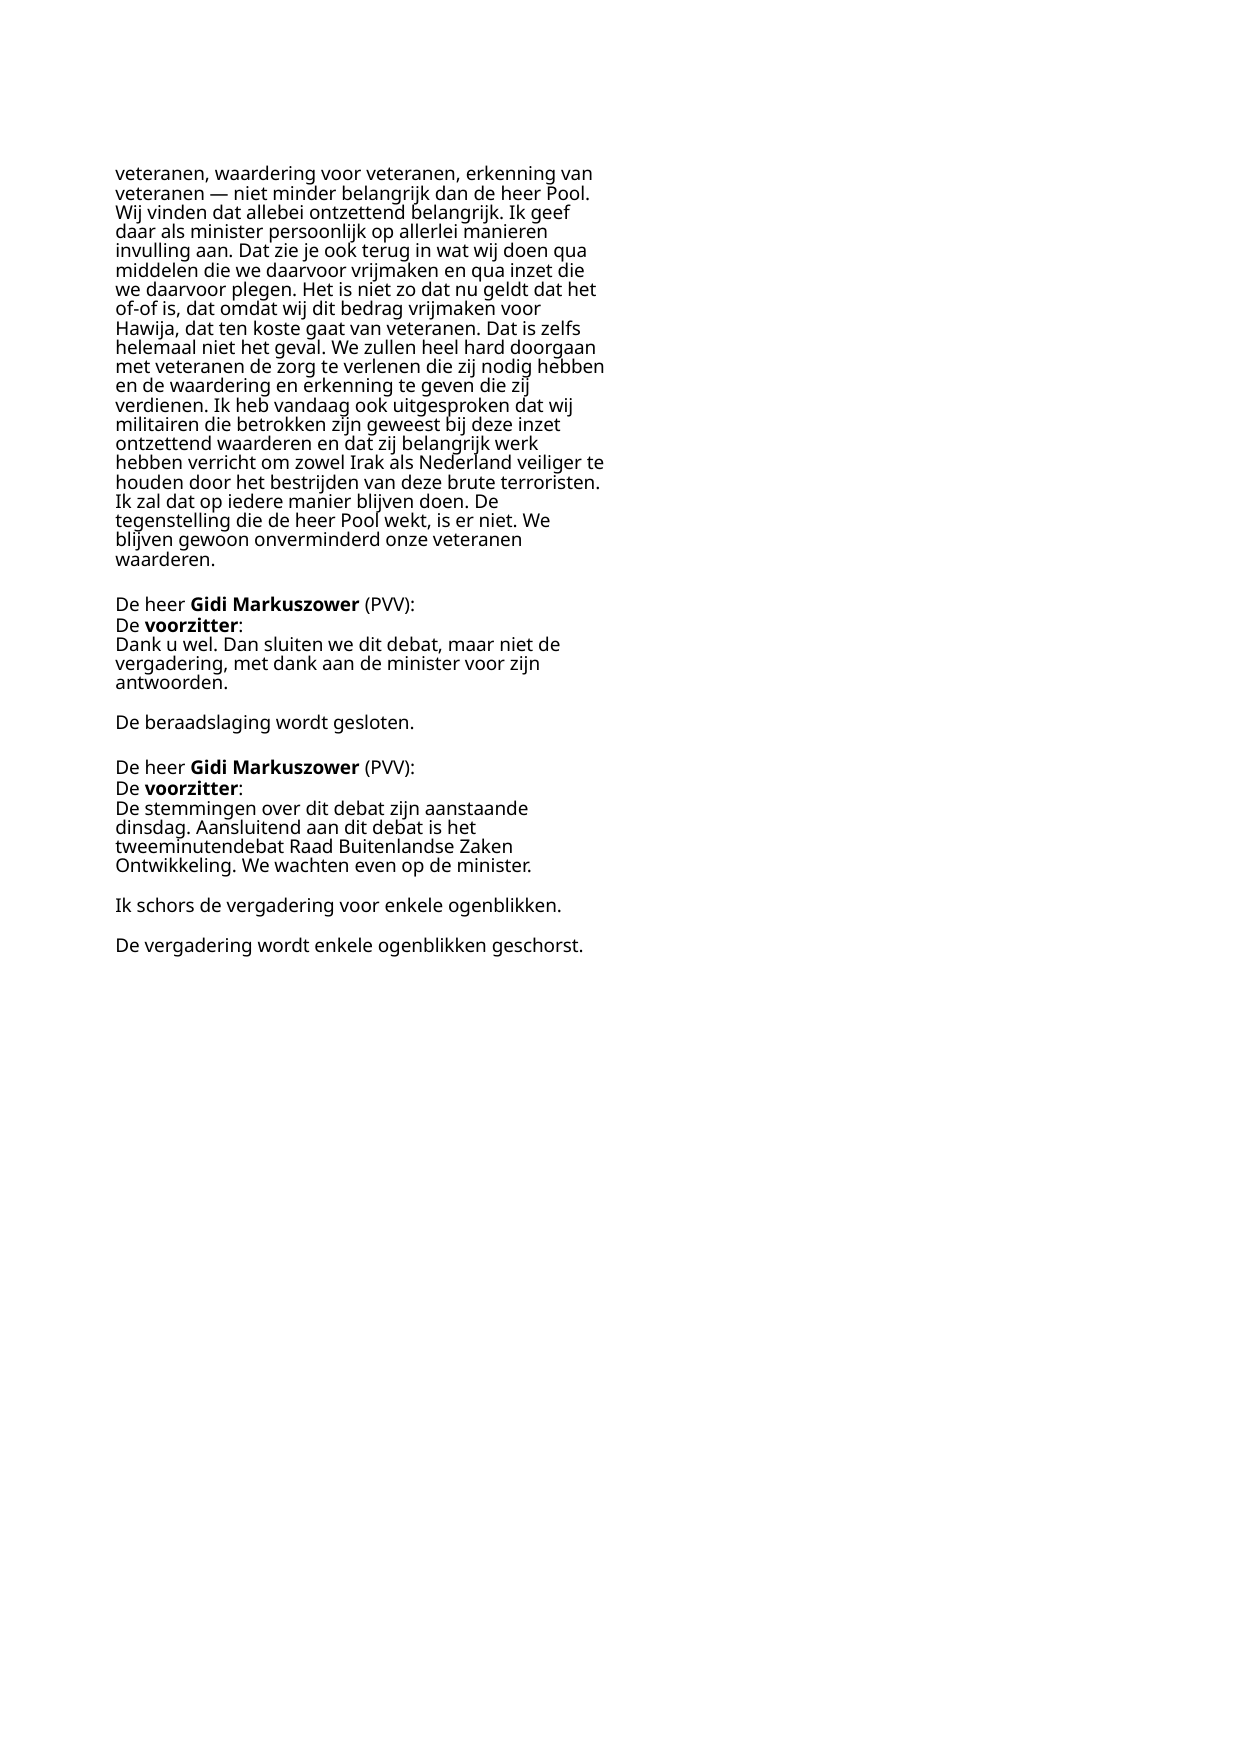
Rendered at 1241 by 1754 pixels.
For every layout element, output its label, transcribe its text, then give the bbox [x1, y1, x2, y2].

text De heer Gidi Markuszower (PVV): [115, 591, 605, 617]
text De vergadering wordt enkele ogenblikken geschorst. [115, 937, 605, 957]
text Ik schors de vergadering voor enkele ogenblikken. [115, 897, 605, 917]
text De voorzitter: [115, 617, 605, 636]
text De stemmingen over dit debat zijn aanstaande dinsdag. Aansluitend aan dit debat is het tweeminutendebat Raad Buitenlandse Zaken Ontwikkeling. We wachten even op de minister. [115, 799, 605, 877]
text De voorzitter: [115, 780, 605, 799]
text veteranen, waardering voor veteranen, erkenning van veteranen — niet minder belangrijk dan de heer Pool. Wij vinden dat allebei ontzettend belangrijk. Ik geef daar als minister persoonlijk op allerlei manieren invulling aan. Dat zie je ook terug in wat wij doen qua middelen die we daarvoor vrijmaken en qua inzet die we daarvoor plegen. Het is niet zo dat nu geldt dat het of-of is, dat omdat wij dit bedrag vrijmaken voor Hawija, dat ten koste gaat van veteranen. Dat is zelfs helemaal niet het geval. We zullen heel hard doorgaan met veteranen de zorg te verlenen die zij nodig hebben en de waardering en erkenning te geven die zij verdienen. Ik heb vandaag ook uitgesproken dat wij militairen die betrokken zijn geweest bij deze inzet ontzettend waarderen en dat zij belangrijk werk hebben verricht om zowel Irak als Nederland veiliger te houden door het bestrijden van deze brute terroristen. Ik zal dat op iedere manier blijven doen. De tegenstelling die de heer Pool wekt, is er niet. We blijven gewoon onverminderd onze veteranen waarderen. [115, 165, 605, 570]
text De beraadslaging wordt gesloten. [115, 714, 605, 734]
text Dank u wel. Dan sluiten we dit debat, maar niet de vergadering, met dank aan de minister voor zijn antwoorden. [115, 636, 605, 694]
text De heer Gidi Markuszower (PVV): [115, 754, 605, 780]
